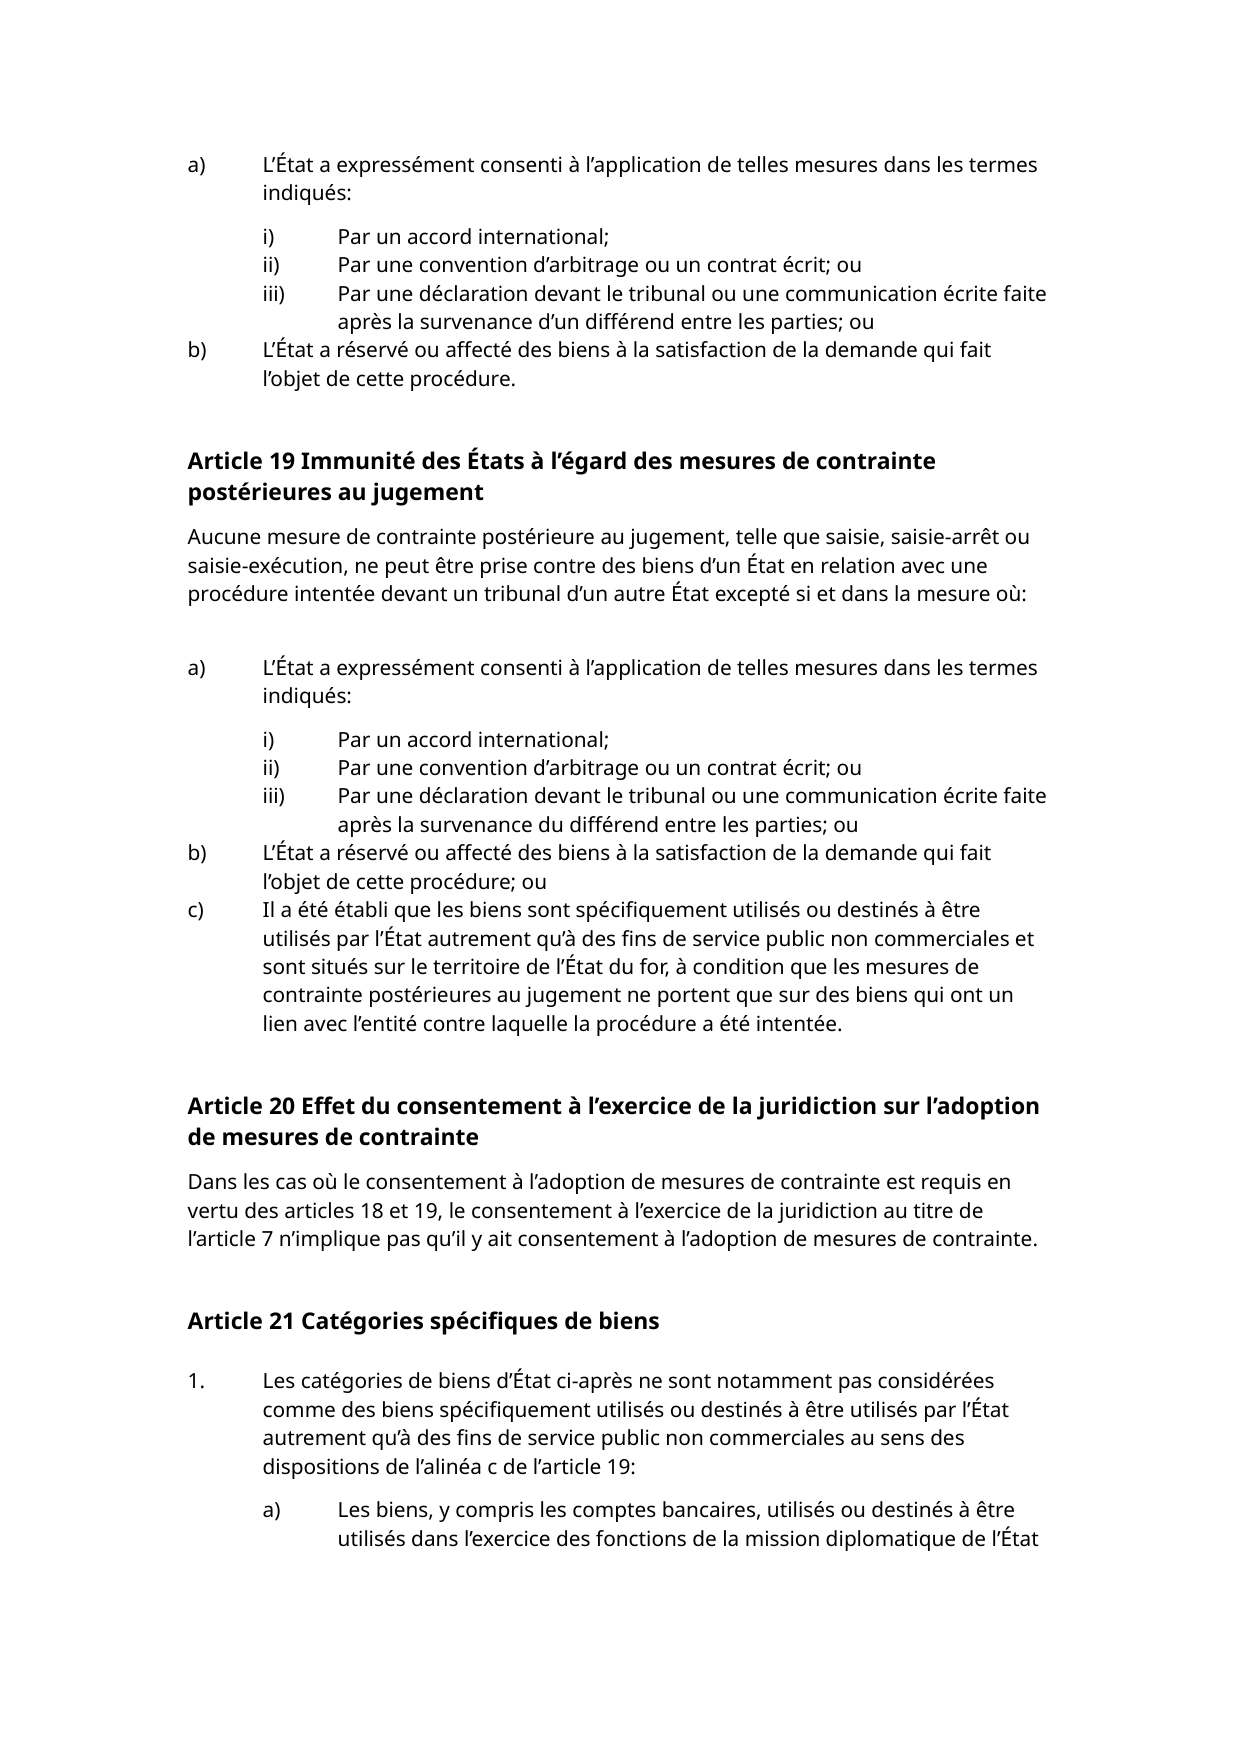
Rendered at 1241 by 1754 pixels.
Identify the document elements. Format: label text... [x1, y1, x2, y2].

list Par une déclaration devant le tribunal ou une communication écrite faite après la survenance du différend entre les parties; ou [262, 782, 1053, 838]
list L’État a expressément consenti à l’application de telles mesures dans les termes indiqués: [187, 653, 1053, 710]
subtitle Article 20 Effet du consentement à l’exercice de la juridiction sur l’adoption de mesures de contrainte [187, 1090, 1053, 1152]
list L’État a expressément consenti à l’application de telles mesures dans les termes indiqués: [187, 150, 1053, 207]
list Les catégories de biens d’État ci-après ne sont notamment pas considérées comme des biens spécifiquement utilisés ou destinés à être utilisés par l’État autrement qu’à des fins de service public non commerciales au sens des dispositions de l’alinéa c de l’article 19: [187, 1367, 1053, 1480]
subtitle Article 21 Catégories spécifiques de biens [187, 1305, 1053, 1337]
subtitle Article 19 Immunité des États à l’égard des mesures de contrainte postérieures au jugement [187, 445, 1053, 507]
text Aucune mesure de contrainte postérieure au jugement, telle que saisie, saisie-arrêt ou saisie-exécution, ne peut être prise contre des biens d’un État en relation avec une procédure intentée devant un tribunal d’un autre État excepté si et dans la mesure où: [187, 522, 1053, 608]
list Les biens, y compris les comptes bancaires, utilisés ou destinés à être utilisés dans l’exercice des fonctions de la mission diplomatique de l’État [262, 1495, 1053, 1552]
list Par une convention d’arbitrage ou un contrat écrit; ou [262, 753, 1053, 782]
list Par un accord international; [262, 222, 1053, 250]
list Par une déclaration devant le tribunal ou une communication écrite faite après la survenance d’un différend entre les parties; ou [262, 279, 1053, 336]
list Il a été établi que les biens sont spécifiquement utilisés ou destinés à être utilisés par l’État autrement qu’à des fins de service public non commerciales et sont situés sur le territoire de l’État du for, à condition que les mesures de contrainte postérieures au jugement ne portent que sur des biens qui ont un lien avec l’entité contre laquelle la procédure a été intentée. [187, 895, 1053, 1037]
list Par un accord international; [262, 725, 1053, 753]
list L’État a réservé ou affecté des biens à la satisfaction de la demande qui fait l’objet de cette procédure; ou [187, 838, 1053, 895]
list L’État a réservé ou affecté des biens à la satisfaction de la demande qui fait l’objet de cette procédure. [187, 336, 1053, 392]
list Par une convention d’arbitrage ou un contrat écrit; ou [262, 250, 1053, 279]
text Dans les cas où le consentement à l’adoption de mesures de contrainte est requis en vertu des articles 18 et 19, le consentement à l’exercice de la juridiction au titre de l’article 7 n’implique pas qu’il y ait consentement à l’adoption de mesures de contrainte. [187, 1167, 1053, 1253]
